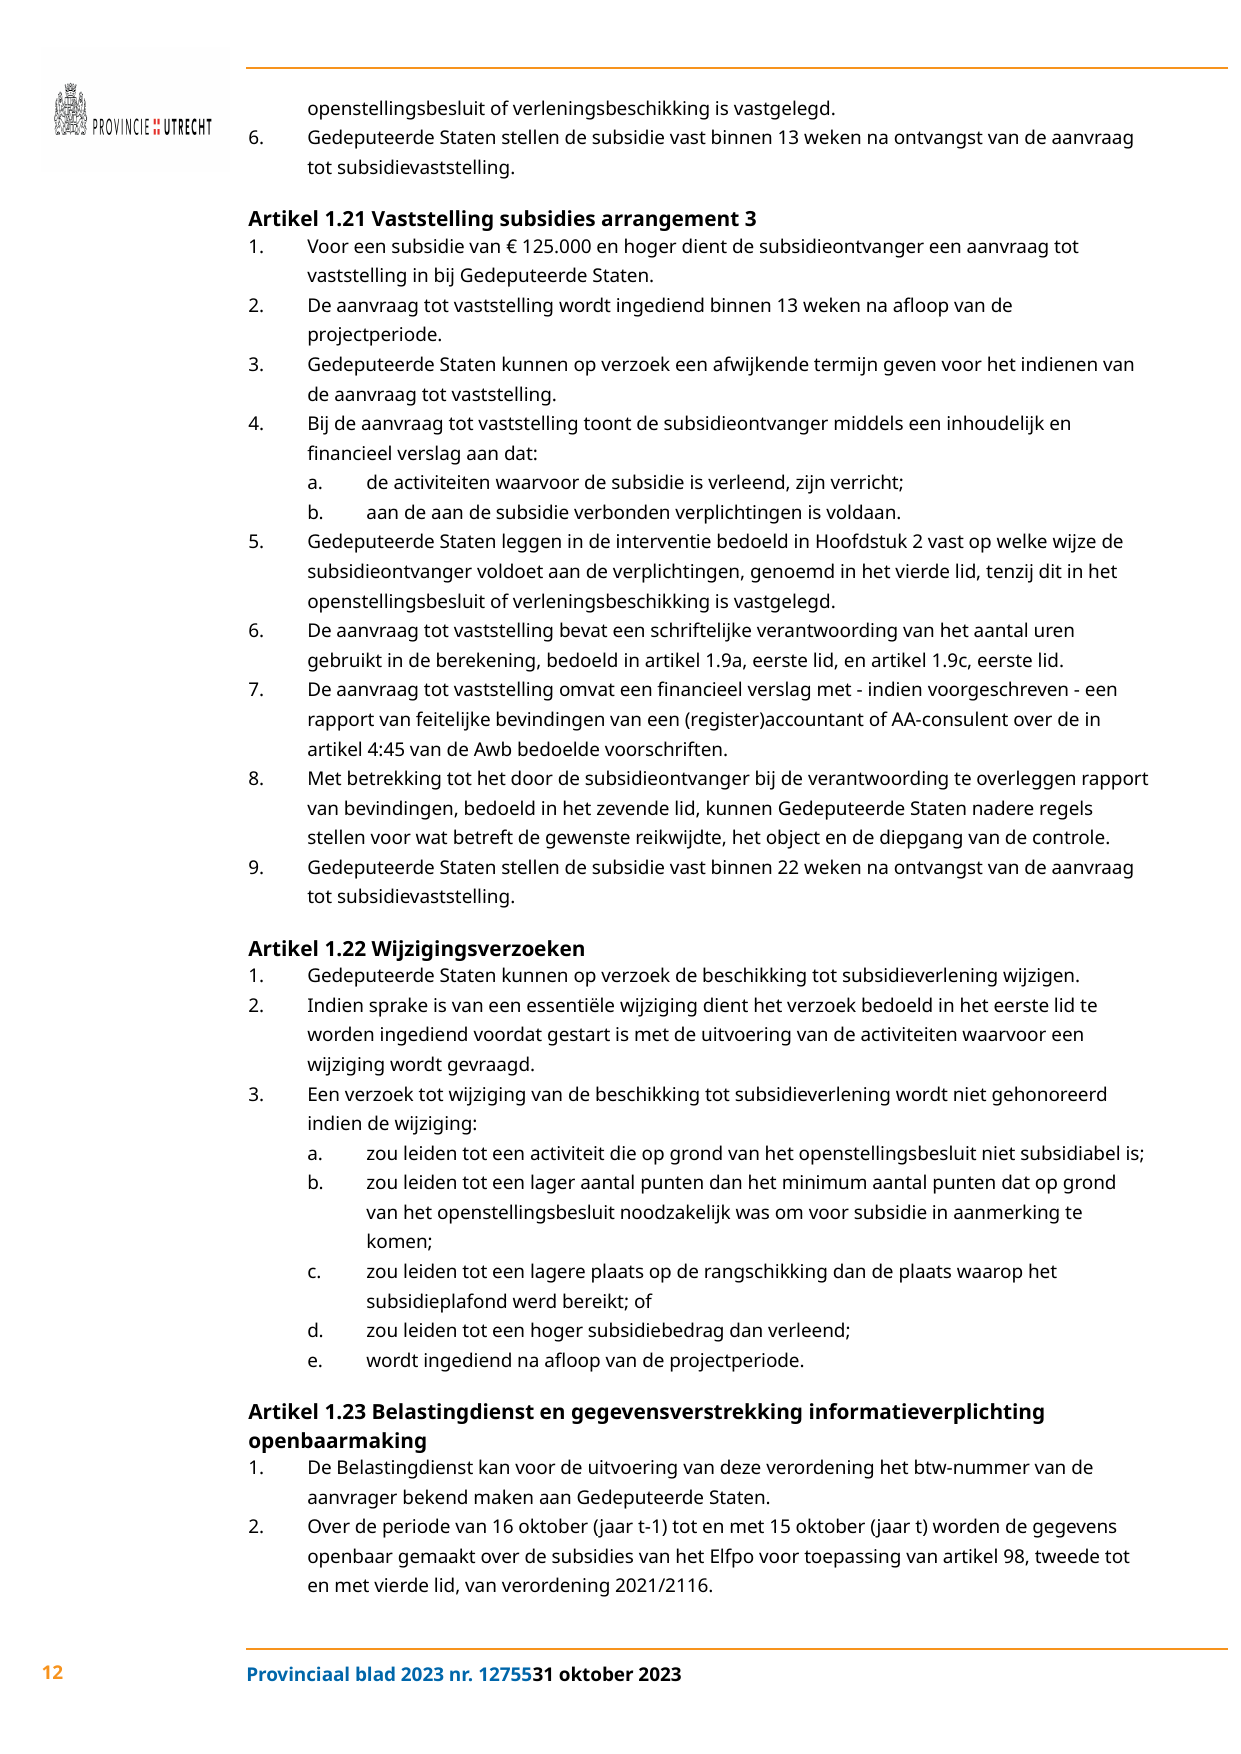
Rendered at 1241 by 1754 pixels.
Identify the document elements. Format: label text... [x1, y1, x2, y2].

list De aanvraag tot vaststelling bevat een schriftelijke verantwoording van het aantal uren gebruikt in de berekening, bedoeld in artikel 1.9a, eerste lid, en artikel 1.9c, eerste lid. [248, 617, 1152, 673]
list zou leiden tot een lager aantal punten dan het minimum aantal punten dat op grond van het openstellingsbesluit noodzakelijk was om voor subsidie in aanmerking te komen; [307, 1169, 1152, 1254]
list wordt ingediend na afloop van de projectperiode. [307, 1347, 1152, 1373]
list Gedeputeerde Staten stellen de subsidie vast binnen 22 weken na ontvangst van de aanvraag tot subsidievaststelling. [248, 854, 1152, 909]
list Met betrekking tot het door de subsidieontvanger bij de verantwoording te overleggen rapport van bevindingen, bedoeld in het zevende lid, kunnen Gedeputeerde Staten nadere regels stellen voor wat betreft de gewenste reikwijdte, het object en de diepgang van de controle. [248, 765, 1152, 850]
list De aanvraag tot vaststelling wordt ingediend binnen 13 weken na afloop van de projectperiode. [248, 292, 1152, 347]
list zou leiden tot een activiteit die op grond van het openstellingsbesluit niet subsidiabel is; [307, 1140, 1152, 1166]
list Gedeputeerde Staten kunnen op verzoek de beschikking tot subsidieverlening wijzigen. [248, 962, 1152, 988]
text Artikel 1.23 Belastingdienst en gegevensverstrekking informatieverplichting openbaarmaking [248, 1397, 1152, 1454]
list zou leiden tot een lagere plaats op de rangschikking dan de plaats waarop het subsidieplafond werd bereikt; of [307, 1258, 1152, 1314]
list Over de periode van 16 oktober (jaar t-1) tot en met 15 oktober (jaar t) worden de gegevens openbaar gemaakt over de subsidies van het Elfpo voor toepassing van artikel 98, tweede tot en met vierde lid, van verordening 2021/2116. [248, 1513, 1152, 1598]
list Gedeputeerde Staten stellen de subsidie vast binnen 13 weken na ontvangst van de aanvraag tot subsidievaststelling. [248, 124, 1152, 180]
text Artikel 1.22 Wijzigingsverzoeken [248, 934, 1152, 962]
list zou leiden tot een hoger subsidiebedrag dan verleend; [307, 1317, 1152, 1343]
list De Belastingdienst kan voor de uitvoering van deze verordening het btw-nummer van de aanvrager bekend maken aan Gedeputeerde Staten. [248, 1454, 1152, 1510]
list de activiteiten waarvoor de subsidie is verleend, zijn verricht; [307, 469, 1152, 495]
text Artikel 1.21 Vaststelling subsidies arrangement 3 [248, 204, 1152, 233]
list Een verzoek tot wijziging van de beschikking tot subsidieverlening wordt niet gehonoreerd indien de wijziging: [248, 1081, 1152, 1136]
list aan de aan de subsidie verbonden verplichtingen is voldaan. [307, 499, 1152, 525]
list De aanvraag tot vaststelling omvat een financieel verslag met - indien voorgeschreven - een rapport van feitelijke bevindingen van een (register)accountant of AA-consulent over de in artikel 4:45 van de Awb bedoelde voorschriften. [248, 677, 1152, 761]
list Voor een subsidie van € 125.000 en hoger dient de subsidieontvanger een aanvraag tot vaststelling in bij Gedeputeerde Staten. [248, 233, 1152, 288]
list Bij de aanvraag tot vaststelling toont de subsidieontvanger middels een inhoudelijk en financieel verslag aan dat: [248, 410, 1152, 466]
list openstellingsbesluit of verleningsbeschikking is vastgelegd. [248, 95, 1152, 121]
picture [41, 47, 231, 172]
list Indien sprake is van een essentiële wijziging dient het verzoek bedoeld in het eerste lid te worden ingediend voordat gestart is met de uitvoering van de activiteiten waarvoor een wijziging wordt gevraagd. [248, 992, 1152, 1077]
list Gedeputeerde Staten leggen in de interventie bedoeld in Hoofdstuk 2 vast op welke wijze de subsidieontvanger voldoet aan de verplichtingen, genoemd in het vierde lid, tenzij dit in het openstellingsbesluit of verleningsbeschikking is vastgelegd. [248, 529, 1152, 613]
list Gedeputeerde Staten kunnen op verzoek een afwijkende termijn geven voor het indienen van de aanvraag tot vaststelling. [248, 351, 1152, 406]
